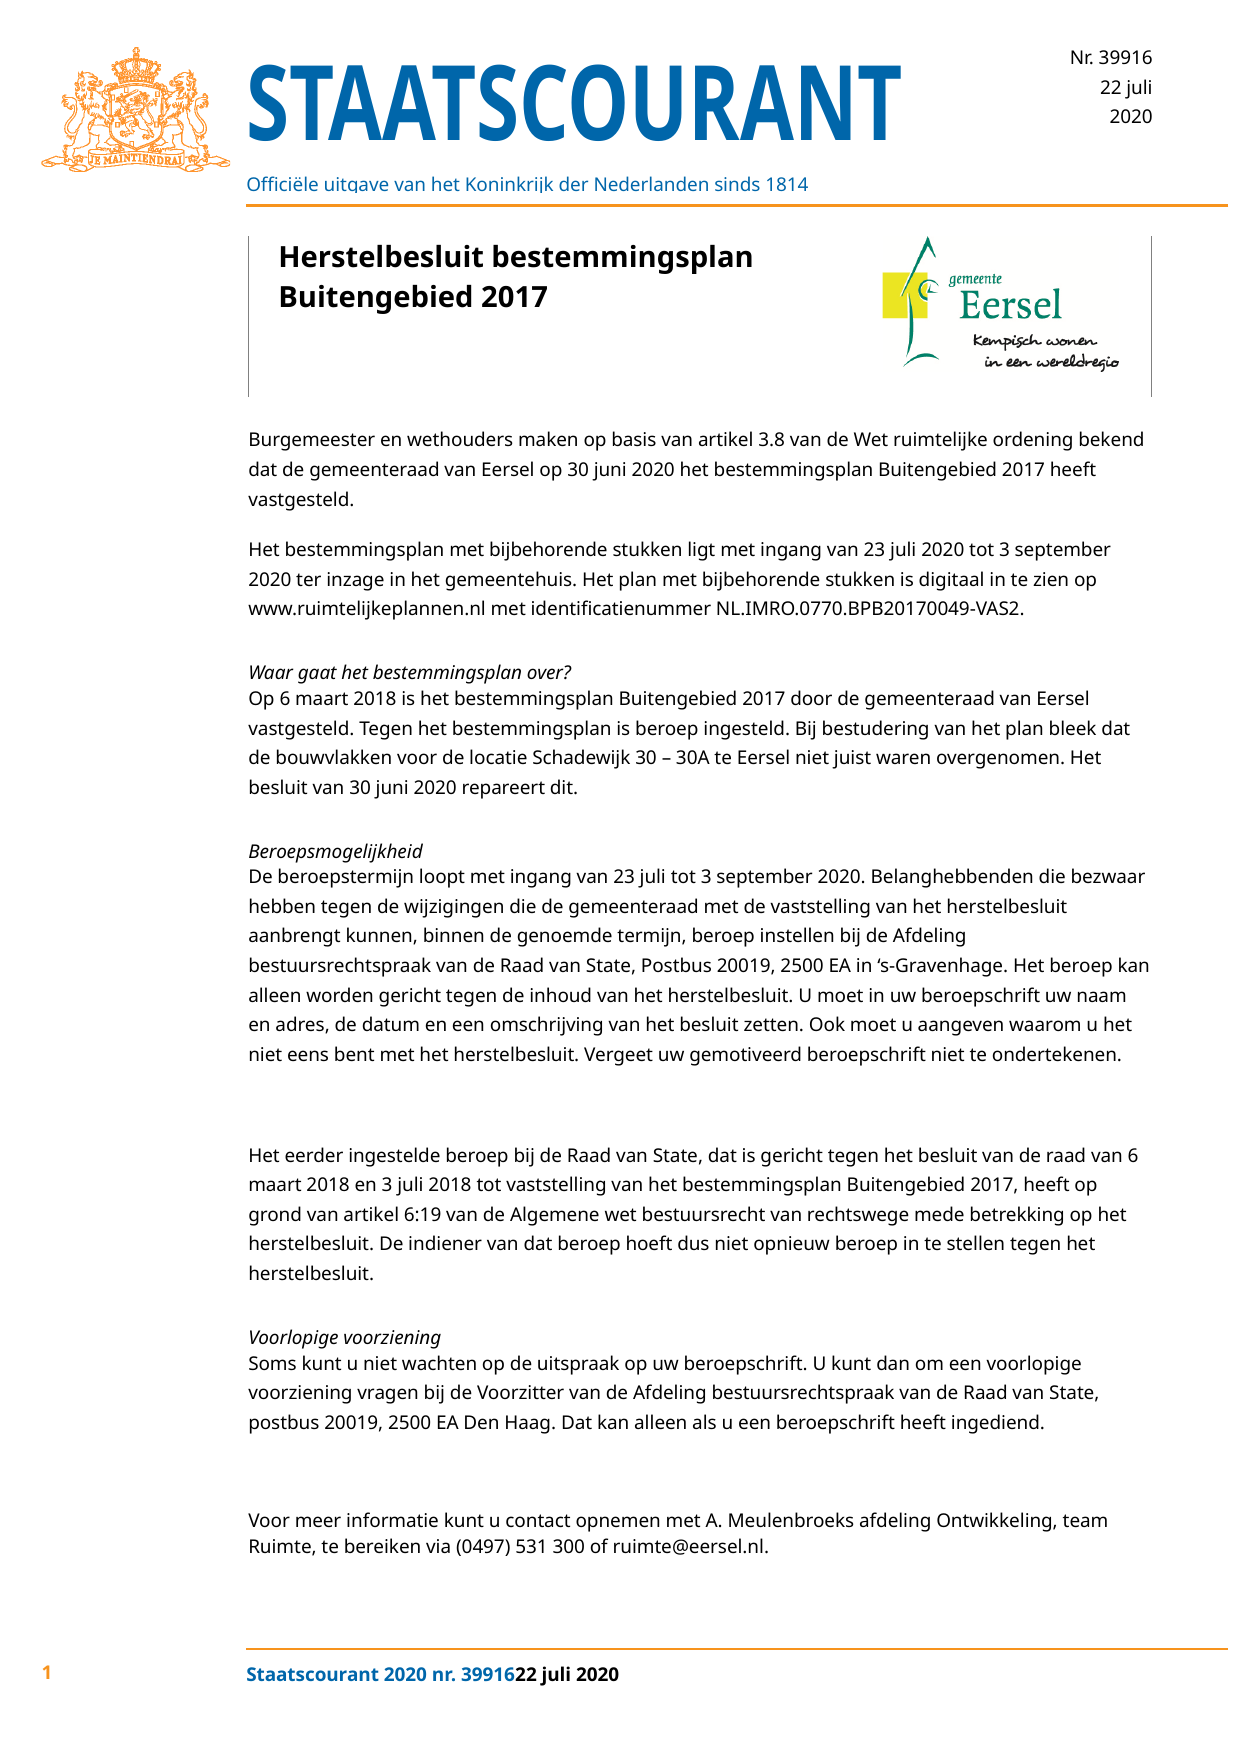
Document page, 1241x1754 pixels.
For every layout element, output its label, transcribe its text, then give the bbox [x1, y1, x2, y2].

picture [41, 47, 231, 172]
text Voorlopige voorziening [248, 1324, 1152, 1350]
text Het bestemmingsplan met bijbehorende stukken ligt met ingang van 23 juli 2020 tot 3 september 2020 ter inzage in het gemeentehuis. Het plan met bijbehorende stukken is digitaal in te zien op www.ruimtelijkeplannen.nl met identificatienummer NL.IMRO.0770.BPB20170049-VAS2. [248, 536, 1152, 621]
text Soms kunt u niet wachten op de uitspraak op uw beroepschrift. U kunt dan om een voorlopige voorziening vragen bij de Voorzitter van de Afdeling bestuursrechtspraak van de Raad van State, postbus 20019, 2500 EA Den Haag. Dat kan alleen als u een beroepschrift heeft ingediend. [248, 1350, 1152, 1435]
text Op 6 maart 2018 is het bestemmingsplan Buitengebied 2017 door de gemeenteraad van Eersel vastgesteld. Tegen het bestemmingsplan is beroep ingesteld. Bij bestudering van het plan bleek dat de bouwvlakken voor de locatie Schadewijk 30 – 30A te Eersel niet juist waren overgenomen. Het besluit van 30 juni 2020 repareert dit. [248, 685, 1152, 799]
table_header Herstelbesluit bestemmingsplan Buitengebied 2017 [249, 236, 850, 397]
text Voor meer informatie kunt u contact opnemen met A. Meulenbroeks afdeling Ontwikkeling, team Ruimte, te bereiken via (0497) 531 300 of ruimte@eersel.nl. [248, 1507, 1152, 1559]
text Het eerder ingestelde beroep bij de Raad van State, dat is gericht tegen het besluit van de raad van 6 maart 2018 en 3 juli 2018 tot vaststelling van het bestemmingsplan Buitengebied 2017, heeft op grond van artikel 6:19 van de Algemene wet bestuursrecht van rechtswege mede betrekking op het herstelbesluit. De indiener van dat beroep hoeft dus niet opnieuw beroep in te stellen tegen het herstelbesluit. [248, 1142, 1152, 1286]
text Burgemeester en wethouders maken op basis van artikel 3.8 van de Wet ruimtelijke ordening bekend dat de gemeenteraad van Eersel op 30 juni 2020 het bestemmingsplan Buitengebied 2017 heeft vastgesteld. [248, 427, 1152, 512]
text Waar gaat het bestemmingsplan over? [248, 659, 1152, 685]
picture [882, 236, 1119, 372]
text De beroepstermijn loopt met ingang van 23 juli tot 3 september 2020. Belanghebbenden die bezwaar hebben tegen de wijzigingen die de gemeenteraad met de vaststelling van het herstelbesluit aanbrengt kunnen, binnen de genoemde termijn, beroep instellen bij de Afdeling bestuursrechtspraak van de Raad van State, Postbus 20019, 2500 EA in ‘s-Gravenhage. Het beroep kan alleen worden gericht tegen de inhoud van het herstelbesluit. U moet in uw beroepschrift uw naam en adres, de datum en een omschrijving van het besluit zetten. Ook moet u aangeven waarom u het niet eens bent met het herstelbesluit. Vergeet uw gemotiveerd beroepschrift niet te ondertekenen. [248, 863, 1152, 1067]
table_header [850, 236, 1151, 397]
text Beroepsmogelijkheid [248, 838, 1152, 863]
